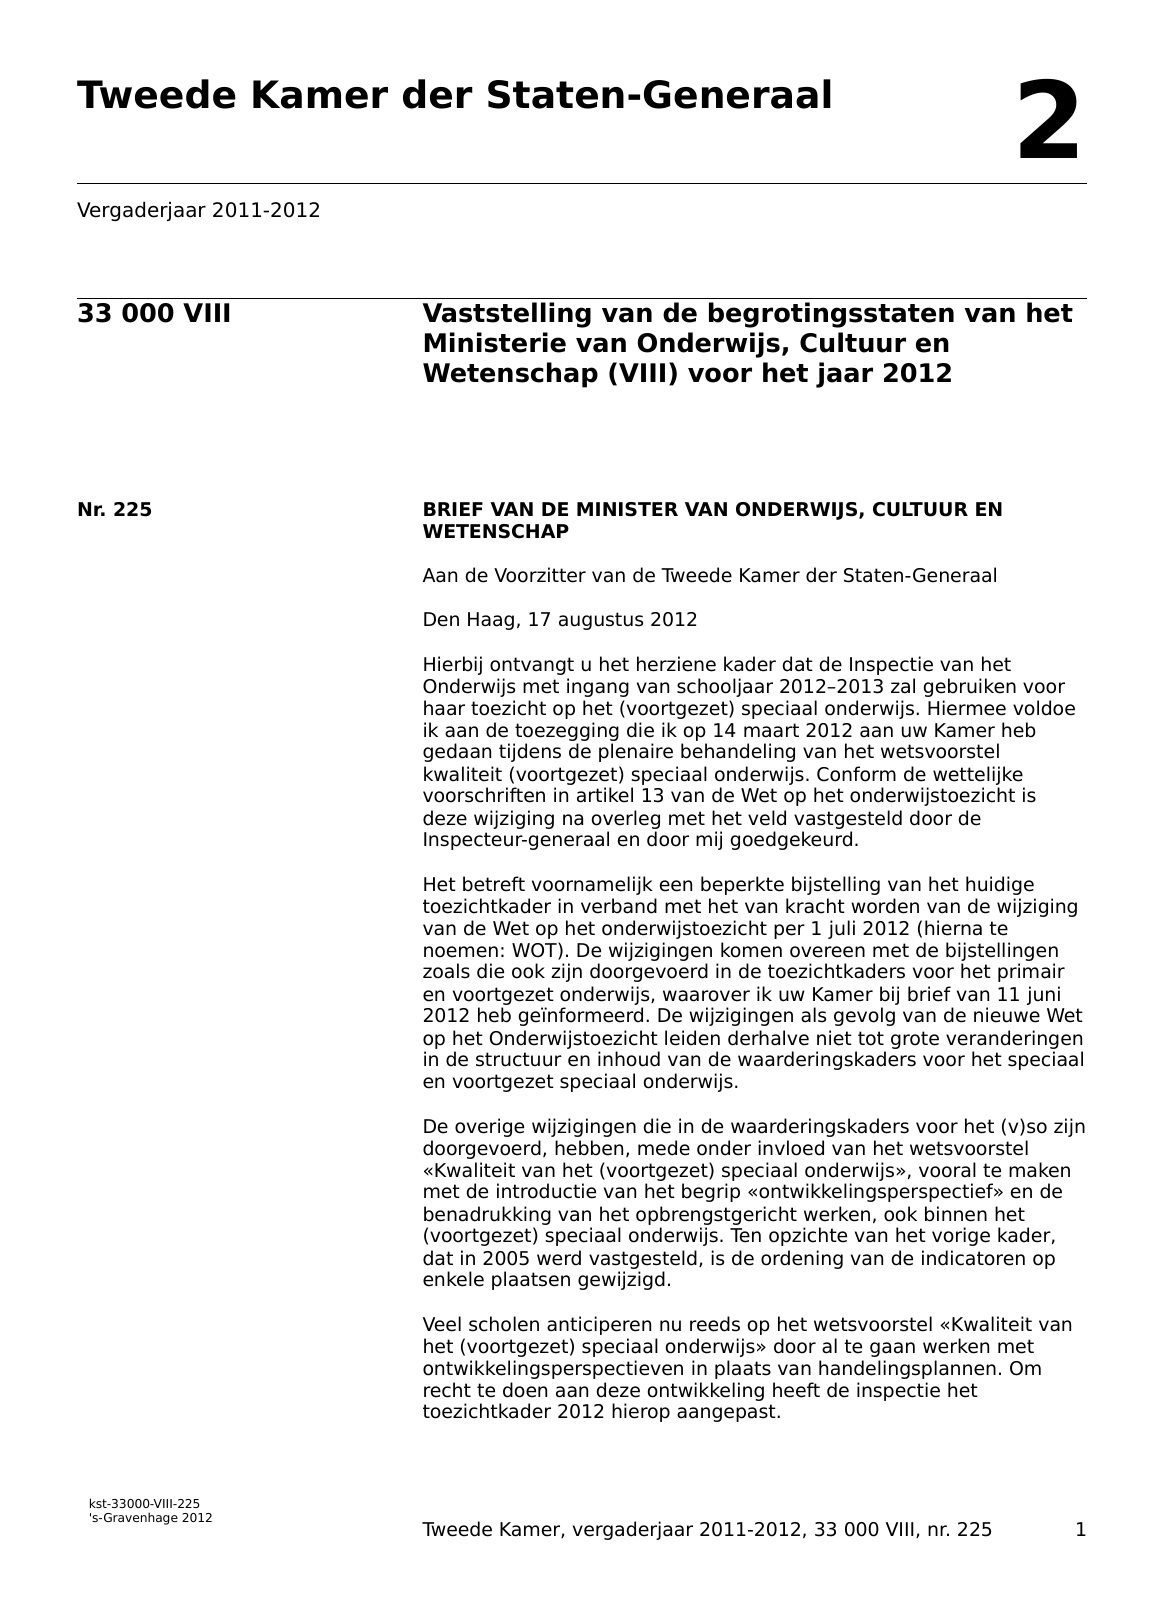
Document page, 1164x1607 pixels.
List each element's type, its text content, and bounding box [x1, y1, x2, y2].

text Den Haag, 17 augustus 2012 [422, 609, 1087, 631]
table_header 2 [886, 59, 1087, 183]
text Hierbij ontvangt u het herziene kader dat de Inspectie van het Onderwijs met ingang van schooljaar 2012–2013 zal gebruiken voor haar toezicht op het (voortgezet) speciaal onderwijs. Hiermee voldoe ik aan de toezegging die ik op 14 maart 2012 aan uw Kamer heb gedaan tijdens de plenaire behandeling van het wetsvoorstel kwaliteit (voortgezet) speciaal onderwijs. Conform de wettelijke voorschriften in artikel 13 van de Wet op het onderwijstoezicht is deze wijziging na overleg met het veld vastgesteld door de Inspecteur-generaal en door mij goedgekeurd. [422, 653, 1087, 851]
text Veel scholen anticiperen nu reeds op het wetsvoorstel «Kwaliteit van het (voortgezet) speciaal onderwijs» door al te gaan werken met ontwikkelingsperspectieven in plaats van handelingsplannen. Om recht te doen aan deze ontwikkeling heeft de inspectie het toezichtkader 2012 hierop aangepast. [422, 1313, 1087, 1423]
text De overige wijzigingen die in de waarderingskaders voor het (v)so zijn doorgevoerd, hebben, mede onder invloed van het wetsvoorstel «Kwaliteit van het (voortgezet) speciaal onderwijs», vooral te maken met de introductie van het begrip «ontwikkelingsperspectief» en de benadrukking van het opbrengstgericht werken, ook binnen het (voortgezet) speciaal onderwijs. Ten opzichte van het vorige kader, dat in 2005 werd vastgesteld, is de ordening van de indicatoren op enkele plaatsen gewijzigd. [422, 1116, 1087, 1291]
subtitle Nr. 225 BRIEF VAN DE MINISTER VAN ONDERWIJS, CULTUUR EN WETENSCHAP [77, 499, 1087, 543]
text Aan de Voorzitter van de Tweede Kamer der Staten-Generaal [422, 565, 1087, 587]
text 's-Gravenhage 2012 [88, 1511, 323, 1525]
table_header Tweede Kamer der Staten-Generaal [77, 59, 886, 183]
subtitle 33 000 VIII Vaststelling van de begrotingsstaten van het Ministerie van Onderwijs, Cultuur en Wetenschap (VIII) voor het jaar 2012 [77, 299, 1087, 388]
text Het betreft voornamelijk een beperkte bijstelling van het huidige toezichtkader in verband met het van kracht worden van de wijziging van de Wet op het onderwijstoezicht per 1 juli 2012 (hierna te noemen: WOT). De wijzigingen komen overeen met de bijstellingen zoals die ook zijn doorgevoerd in de toezichtkaders voor het primair en voortgezet onderwijs, waarover ik uw Kamer bij brief van 11 juni 2012 heb geïnformeerd. De wijzigingen als gevolg van de nieuwe Wet op het Onderwijstoezicht leiden derhalve niet tot grote veranderingen in de structuur en inhoud van de waarderingskaders voor het speciaal en voortgezet speciaal onderwijs. [422, 873, 1087, 1093]
text kst-33000-VIII-225 [88, 1497, 323, 1511]
table_cell Vergaderjaar 2011-2012 [77, 184, 1087, 298]
